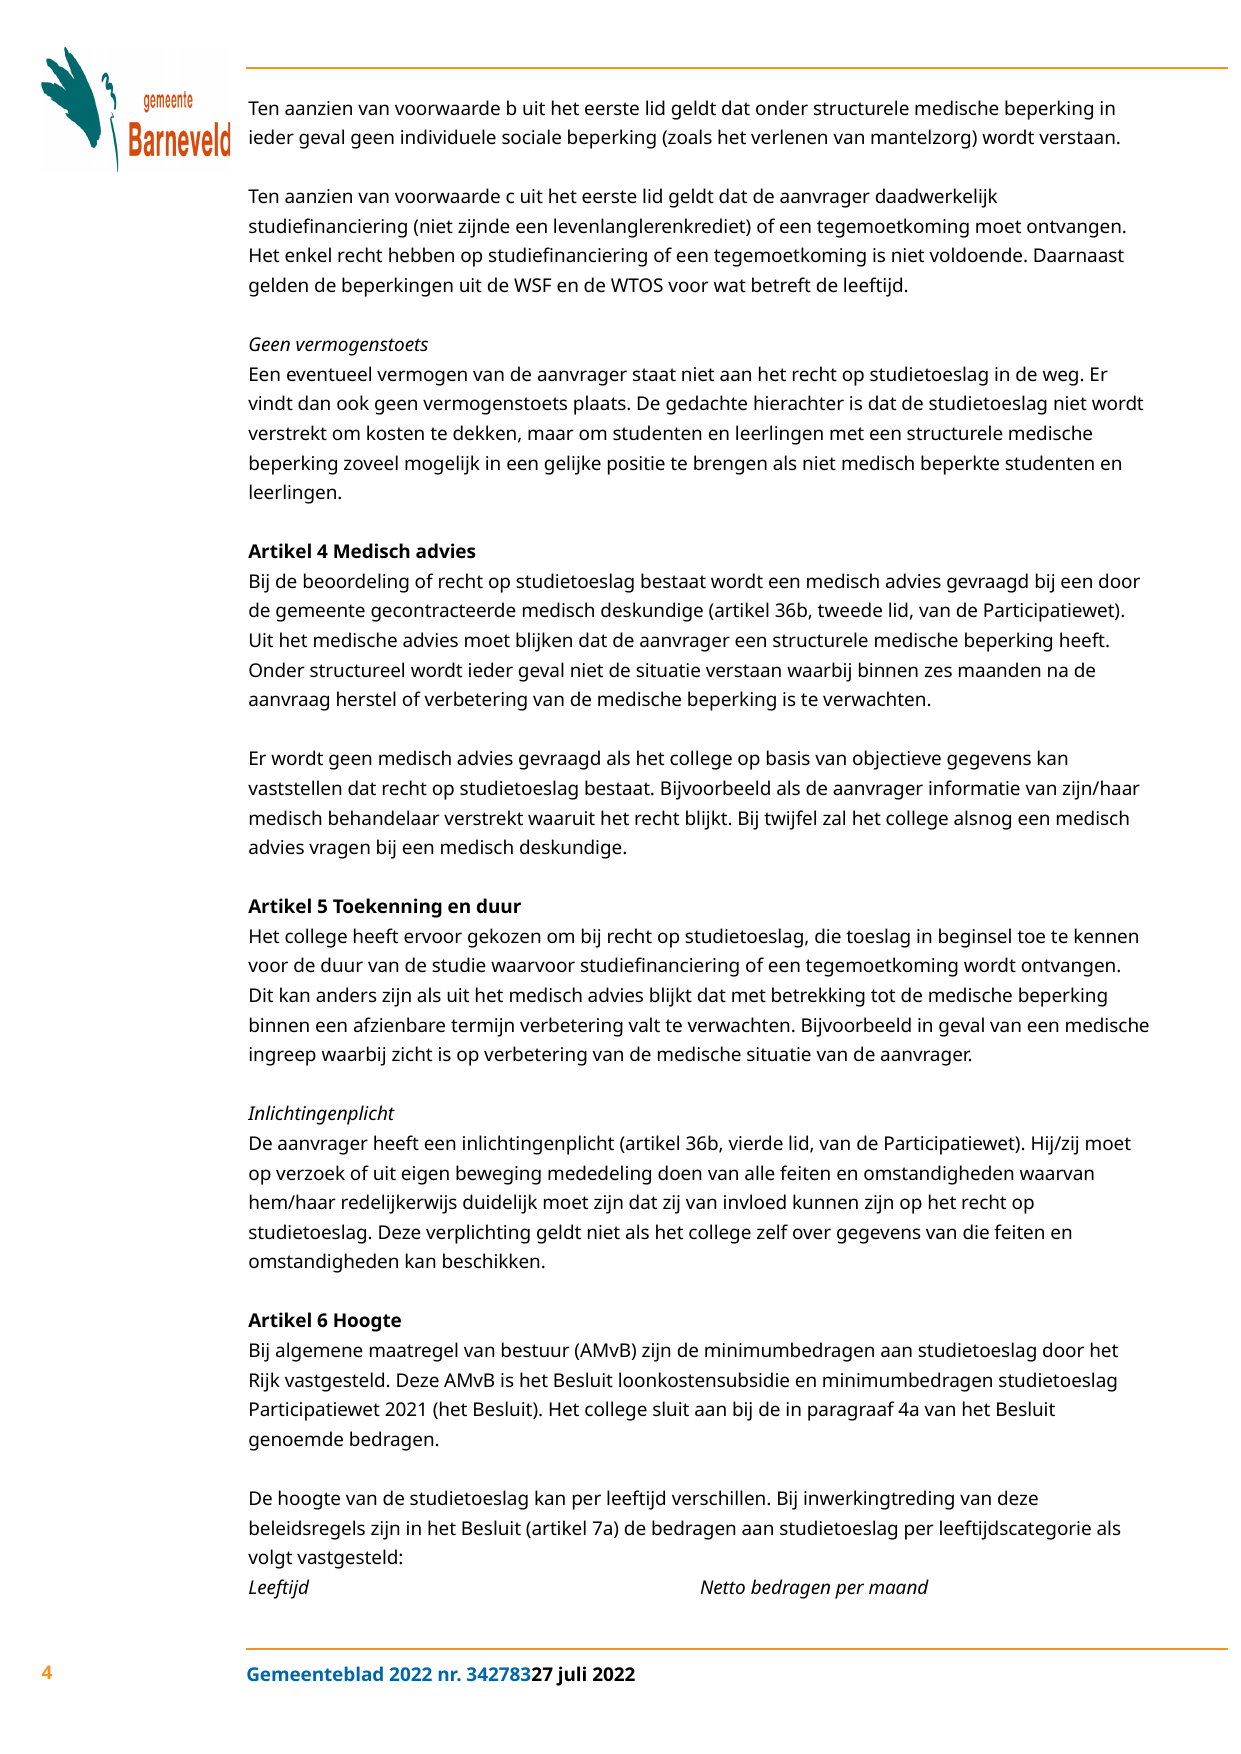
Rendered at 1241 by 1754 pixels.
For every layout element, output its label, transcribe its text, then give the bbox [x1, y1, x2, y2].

text Ten aanzien van voorwaarde c uit het eerste lid geldt dat de aanvrager daadwerkelijk studiefinanciering (niet zijnde een levenlanglerenkrediet) of een tegemoetkoming moet ontvangen. Het enkel recht hebben op studiefinanciering of een tegemoetkoming is niet voldoende. Daarnaast gelden de beperkingen uit de WSF en de WTOS voor wat betreft de leeftijd. [248, 183, 1152, 298]
text De hoogte van de studietoeslag kan per leeftijd verschillen. Bij inwerkingtreding van deze beleidsregels zijn in het Besluit (artikel 7a) de bedragen aan studietoeslag per leeftijdscategorie als volgt vastgesteld: [248, 1485, 1152, 1570]
text Artikel 5 Toekenning en duur [248, 893, 1152, 919]
table_header Leeftijd [248, 1574, 700, 1600]
table_header Netto bedragen per maand [700, 1574, 1152, 1600]
text Het college heeft ervoor gekozen om bij recht op studietoeslag, die toeslag in beginsel toe te kennen voor de duur van de studie waarvoor studiefinanciering of een tegemoetkoming wordt ontvangen. Dit kan anders zijn als uit het medisch advies blijkt dat met betrekking tot de medische beperking binnen een afzienbare termijn verbetering valt te verwachten. Bijvoorbeeld in geval van een medische ingreep waarbij zicht is op verbetering van de medische situatie van de aanvrager. [248, 923, 1152, 1067]
text Bij de beoordeling of recht op studietoeslag bestaat wordt een medisch advies gevraagd bij een door de gemeente gecontracteerde medisch deskundige (artikel 36b, tweede lid, van de Participatiewet). Uit het medische advies moet blijken dat de aanvrager een structurele medische beperking heeft. Onder structureel wordt ieder geval niet de situatie verstaan waarbij binnen zes maanden na de aanvraag herstel of verbetering van de medische beperking is te verwachten. [248, 568, 1152, 712]
text Er wordt geen medisch advies gevraagd als het college op basis van objectieve gegevens kan vaststellen dat recht op studietoeslag bestaat. Bijvoorbeeld als de aanvrager informatie van zijn/haar medisch behandelaar verstrekt waaruit het recht blijkt. Bij twijfel zal het college alsnog een medisch advies vragen bij een medisch deskundige. [248, 746, 1152, 860]
picture [41, 47, 231, 172]
text Een eventueel vermogen van de aanvrager staat niet aan het recht op studietoeslag in de weg. Er vindt dan ook geen vermogenstoets plaats. De gedachte hierachter is dat de studietoeslag niet wordt verstrekt om kosten te dekken, maar om studenten en leerlingen met een structurele medische beperking zoveel mogelijk in een gelijke positie te brengen als niet medisch beperkte studenten en leerlingen. [248, 361, 1152, 505]
text Inlichtingenplicht [248, 1101, 1152, 1126]
text Geen vermogenstoets [248, 331, 1152, 357]
text Artikel 4 Medisch advies [248, 538, 1152, 564]
text Bij algemene maatregel van bestuur (AMvB) zijn de minimumbedragen aan studietoeslag door het Rijk vastgesteld. Deze AMvB is het Besluit loonkostensubsidie en minimumbedragen studietoeslag Participatiewet 2021 (het Besluit). Het college sluit aan bij de in paragraaf 4a van het Besluit genoemde bedragen. [248, 1337, 1152, 1452]
text De aanvrager heeft een inlichtingenplicht (artikel 36b, vierde lid, van de Participatiewet). Hij/zij moet op verzoek of uit eigen beweging mededeling doen van alle feiten en omstandigheden waarvan hem/haar redelijkerwijs duidelijk moet zijn dat zij van invloed kunnen zijn op het recht op studietoeslag. Deze verplichting geldt niet als het college zelf over gegevens van die feiten en omstandigheden kan beschikken. [248, 1130, 1152, 1274]
text Ten aanzien van voorwaarde b uit het eerste lid geldt dat onder structurele medische beperking in ieder geval geen individuele sociale beperking (zoals het verlenen van mantelzorg) wordt verstaan. [248, 95, 1152, 150]
text Artikel 6 Hoogte [248, 1308, 1152, 1333]
